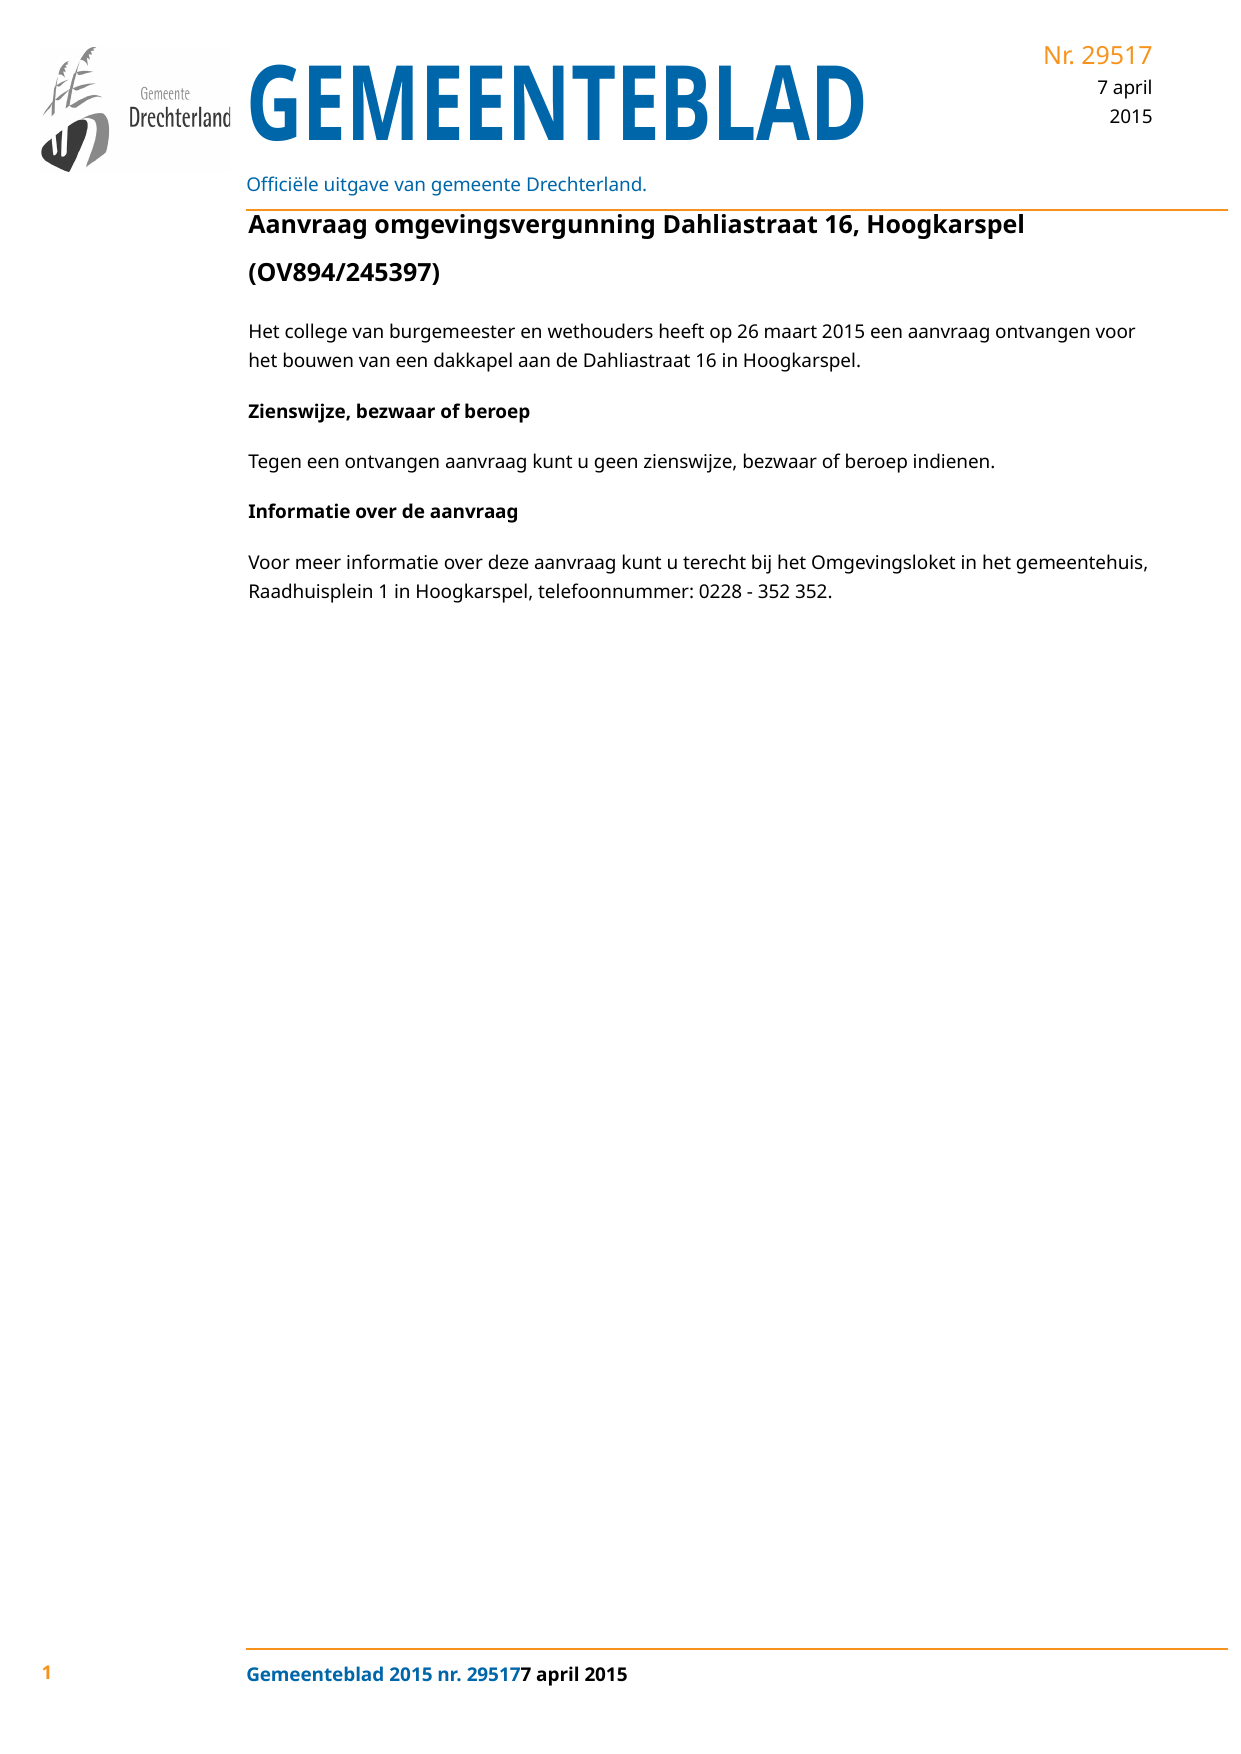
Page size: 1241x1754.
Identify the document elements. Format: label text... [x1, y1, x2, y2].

text Tegen een ontvangen aanvraag kunt u geen zienswijze, bezwaar of beroep indienen. [248, 448, 1152, 474]
text Aanvraag omgevingsvergunning Dahliastraat 16, Hoogkarspel (OV894/245397) [248, 211, 1152, 288]
text Het college van burgemeester en wethouders heeft op 26 maart 2015 een aanvraag ontvangen voor het bouwen van een dakkapel aan de Dahliastraat 16 in Hoogkarspel. [248, 318, 1152, 373]
text Voor meer informatie over deze aanvraag kunt u terecht bij het Omgevingsloket in het gemeentehuis, Raadhuisplein 1 in Hoogkarspel, telefoonnummer: 0228 - 352 352. [248, 549, 1152, 604]
text Zienswijze, bezwaar of beroep [248, 398, 1152, 424]
text Informatie over de aanvraag [248, 499, 1152, 524]
picture [41, 47, 231, 172]
